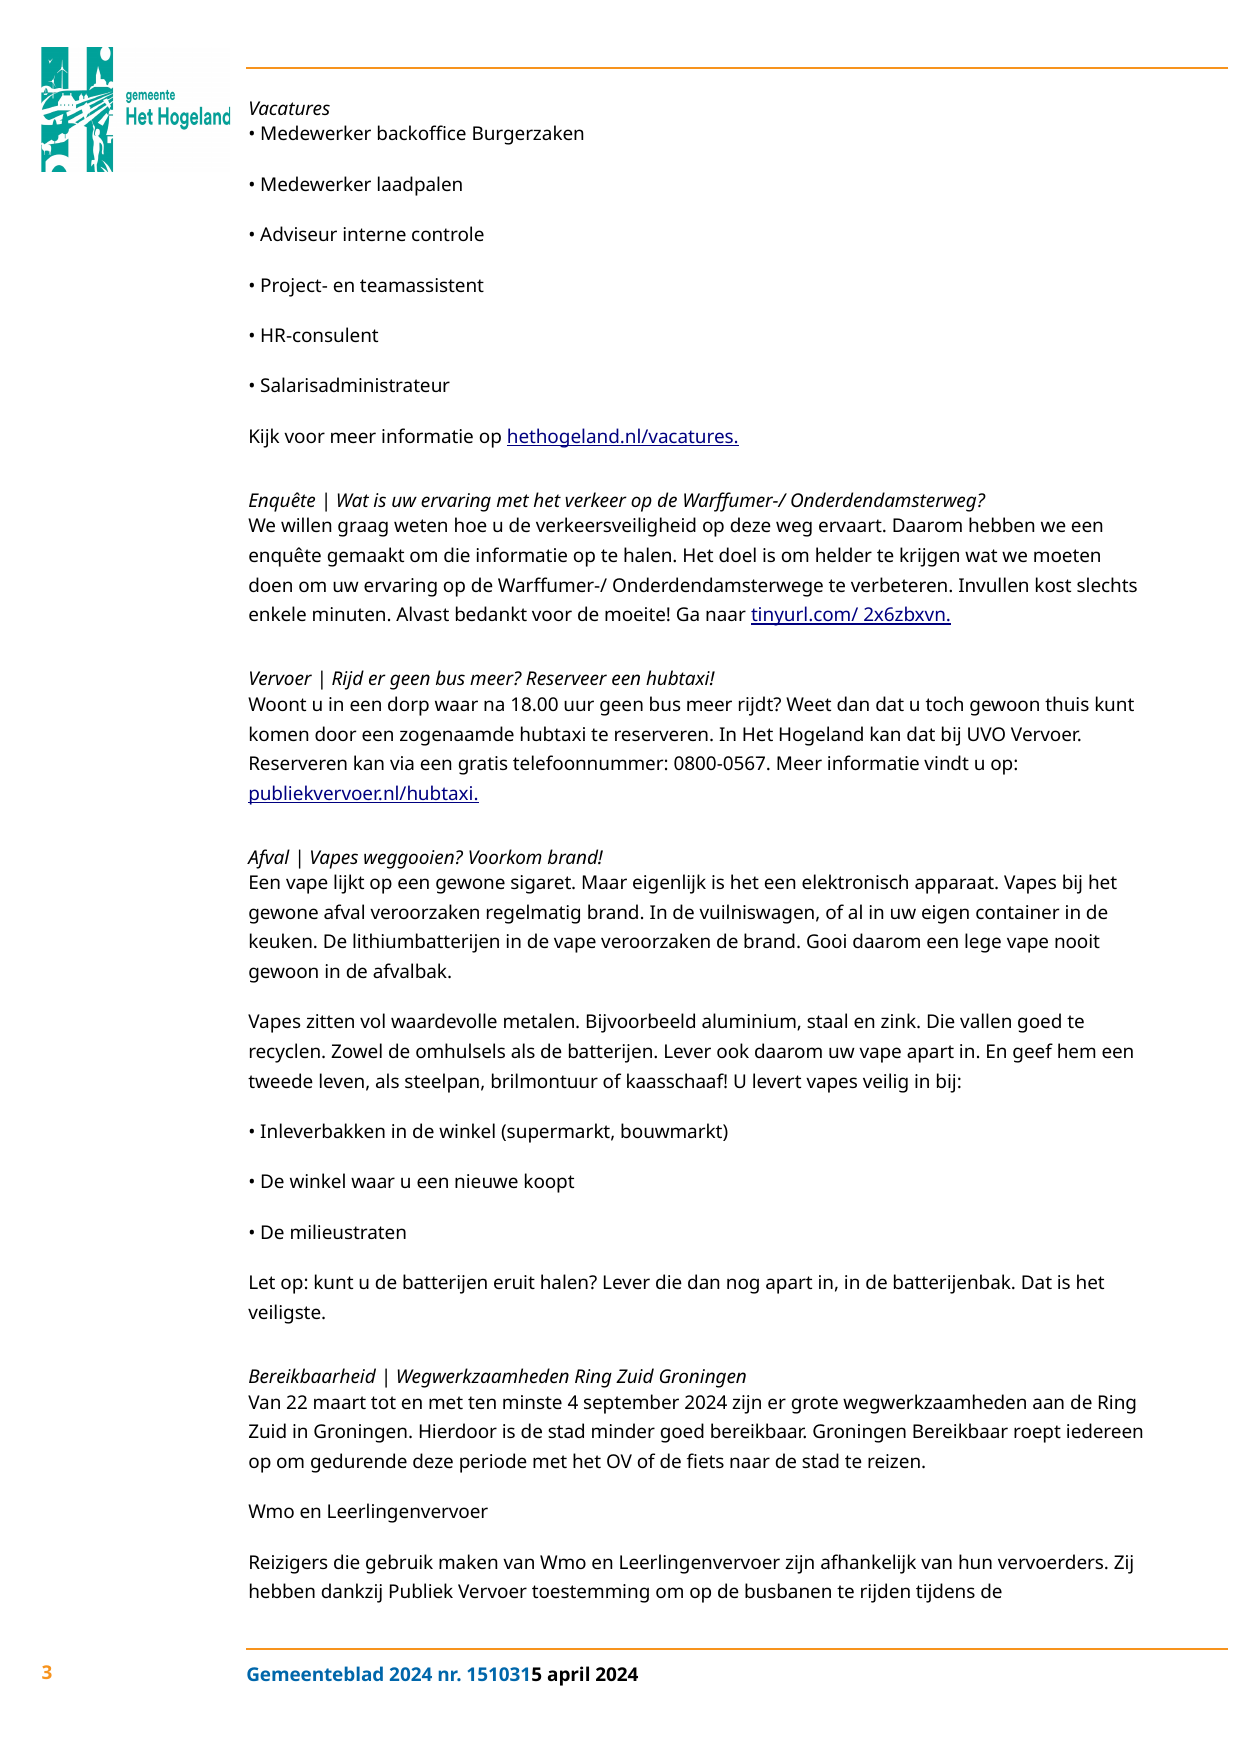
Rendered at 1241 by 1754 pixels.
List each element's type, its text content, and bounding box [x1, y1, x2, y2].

text Let op: kunt u de batterijen eruit halen? Lever die dan nog apart in, in de batterijenbak. Dat is het veiligste. [248, 1269, 1152, 1325]
text Bereikbaarheid | Wegwerkzaamheden Ring Zuid Groningen [248, 1363, 1152, 1389]
text Vapes zitten vol waardevolle metalen. Bijvoorbeeld aluminium, staal en zink. Die vallen goed te recyclen. Zowel de omhulsels als de batterijen. Lever ook daarom uw vape apart in. En geef hem een tweede leven, als steelpan, brilmontuur of kaasschaaf! U levert vapes veilig in bij: [248, 1009, 1152, 1094]
text Woont u in een dorp waar na 18.00 uur geen bus meer rijdt? Weet dan dat u toch gewoon thuis kunt komen door een zogenaamde hubtaxi te reserveren. In Het Hogeland kan dat bij UVO Vervoer. Reserveren kan via een gratis telefoonnummer: 0800-0567. Meer informatie vindt u op: publiekvervoer.nl/hubtaxi. [248, 691, 1152, 806]
text Vacatures [248, 95, 1152, 121]
text Vervoer | Rijd er geen bus meer? Reserveer een hubtaxi! [248, 665, 1152, 691]
text Reizigers die gebruik maken van Wmo en Leerlingenvervoer zijn afhankelijk van hun vervoerders. Zij hebben dankzij Publiek Vervoer toestemming om op de busbanen te rijden tijdens de [248, 1549, 1152, 1604]
text • Salarisadministrateur [248, 373, 1152, 398]
text Een vape lijkt op een gewone sigaret. Maar eigenlijk is het een elektronisch apparaat. Vapes bij het gewone afval veroorzaken regelmatig brand. In de vuilniswagen, of al in uw eigen container in de keuken. De lithiumbatterijen in de vape veroorzaken de brand. Gooi daarom een lege vape nooit gewoon in de afvalbak. [248, 869, 1152, 984]
text • Medewerker laadpalen [248, 171, 1152, 197]
text • De winkel waar u een nieuwe koopt [248, 1169, 1152, 1194]
text • Adviseur interne controle [248, 221, 1152, 247]
text Enquête | Wat is uw ervaring met het verkeer op de Warffumer-/ Onderdendamsterweg? [248, 487, 1152, 513]
text Afval | Vapes weggooien? Voorkom brand! [248, 844, 1152, 869]
text We willen graag weten hoe u de verkeersveiligheid op deze weg ervaart. Daarom hebben we een enquête gemaakt om die informatie op te halen. Het doel is om helder te krijgen wat we moeten doen om uw ervaring op de Warffumer-/ Onderdendamsterwege te verbeteren. Invullen kost slechts enkele minuten. Alvast bedankt voor de moeite! Ga naar tinyurl.com/ 2x6zbxvn. [248, 513, 1152, 627]
picture [41, 47, 231, 172]
text • De milieustraten [248, 1219, 1152, 1245]
text Wmo en Leerlingenvervoer [248, 1498, 1152, 1524]
text • Project- en teamassistent [248, 272, 1152, 297]
text • Inleverbakken in de winkel (supermarkt, bouwmarkt) [248, 1118, 1152, 1144]
text Van 22 maart tot en met ten minste 4 september 2024 zijn er grote wegwerkzaamheden aan de Ring Zuid in Groningen. Hierdoor is de stad minder goed bereikbaar. Groningen Bereikbaar roept iedereen op om gedurende deze periode met het OV of de fiets naar de stad te reizen. [248, 1389, 1152, 1474]
text • HR-consulent [248, 322, 1152, 348]
text • Medewerker backoffice Burgerzaken [248, 121, 1152, 146]
text Kijk voor meer informatie op hethogeland.nl/vacatures. [248, 423, 1152, 449]
